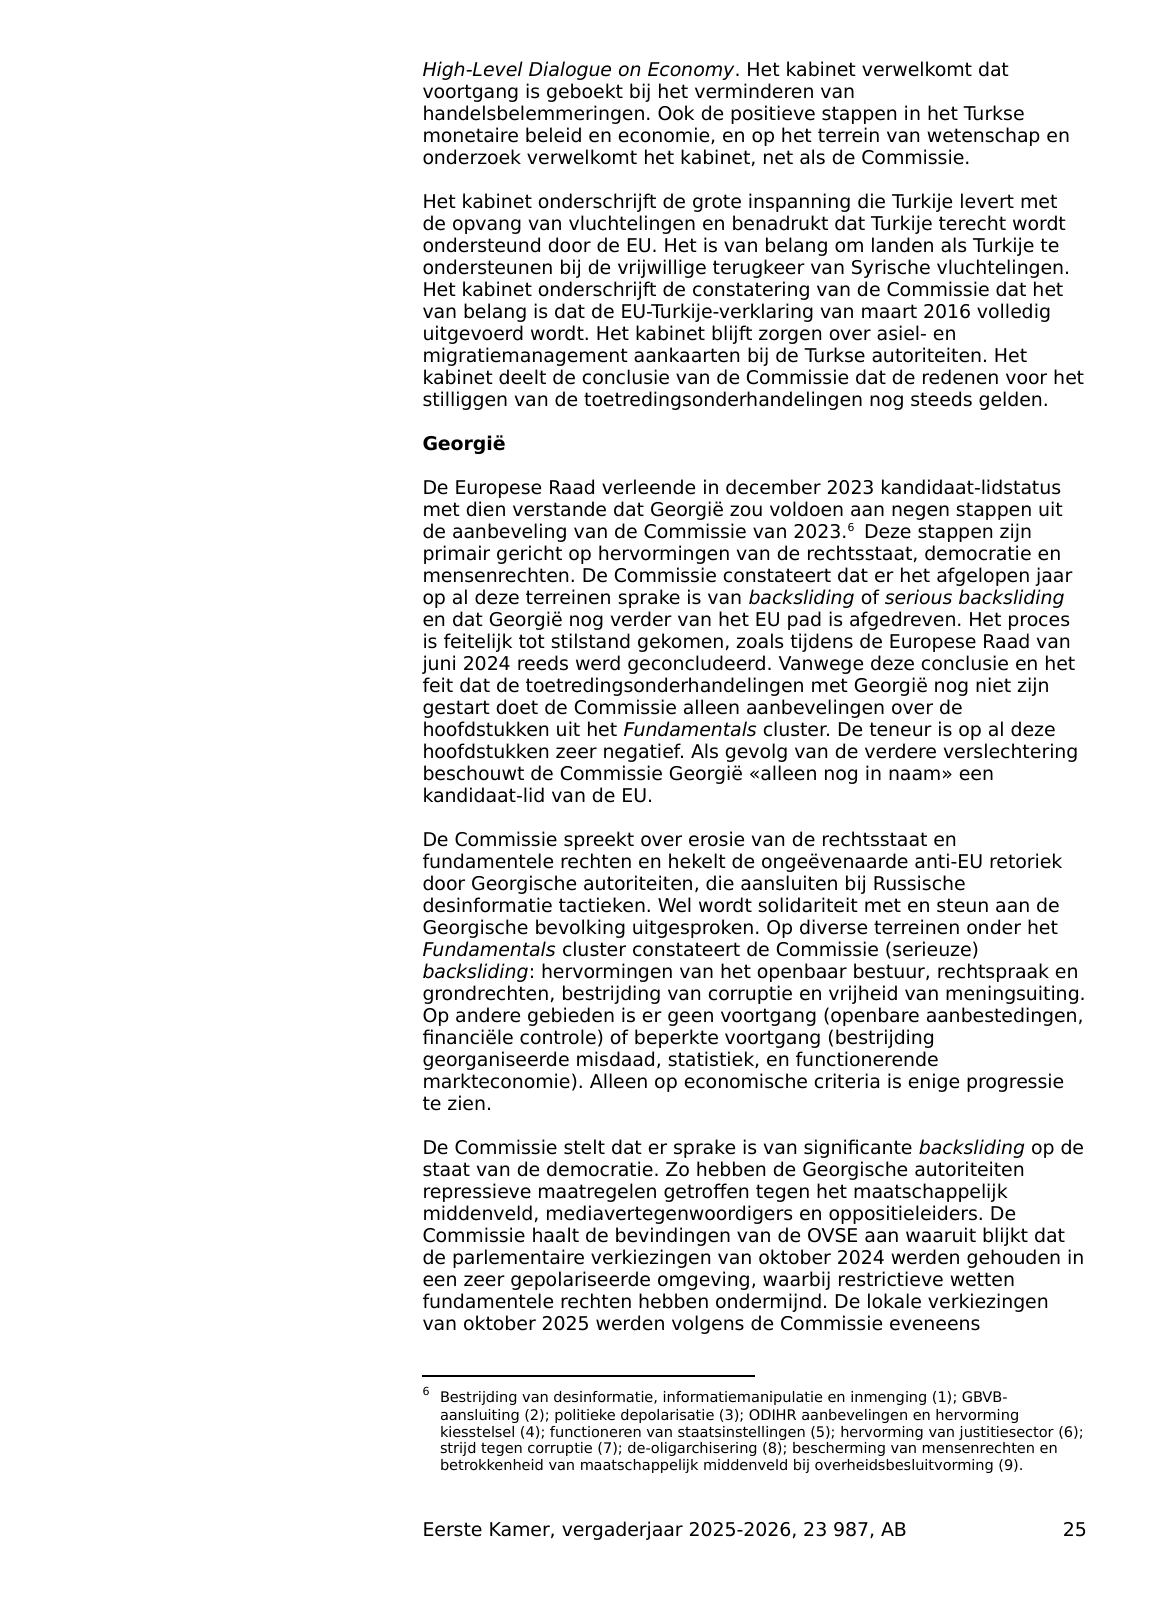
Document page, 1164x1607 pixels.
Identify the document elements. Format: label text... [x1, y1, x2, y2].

text Het kabinet onderschrijft de grote inspanning die Turkije levert met de opvang van vluchtelingen en benadrukt dat Turkije terecht wordt ondersteund door de EU. Het is van belang om landen als Turkije te ondersteunen bij de vrijwillige terugkeer van Syrische vluchtelingen. Het kabinet onderschrijft de constatering van de Commissie dat het van belang is dat de EU-Turkije-verklaring van maart 2016 volledig uitgevoerd wordt. Het kabinet blijft zorgen over asiel- en migratiemanagement aankaarten bij de Turkse autoriteiten. Het kabinet deelt de conclusie van de Commissie dat de redenen voor het stilliggen van de toetredingsonderhandelingen nog steeds gelden. [422, 191, 1087, 411]
text De Europese Raad verleende in december 2023 kandidaat-lidstatus met dien verstande dat Georgië zou voldoen aan negen stappen uit de aanbeveling van de Commissie van 2023. Deze stappen zijn primair gericht op hervormingen van de rechtsstaat, democratie en mensenrechten. De Commissie constateert dat er het afgelopen jaar op al deze terreinen sprake is van backsliding of serious backsliding en dat Georgië nog verder van het EU pad is afgedreven. Het proces is feitelijk tot stilstand gekomen, zoals tijdens de Europese Raad van juni 2024 reeds werd geconcludeerd. Vanwege deze conclusie en het feit dat de toetredingsonderhandelingen met Georgië nog niet zijn gestart doet de Commissie alleen aanbevelingen over de hoofdstukken uit het Fundamentals cluster. De teneur is op al deze hoofdstukken zeer negatief. Als gevolg van de verdere verslechtering beschouwt de Commissie Georgië «alleen nog in naam» een kandidaat-lid van de EU. [422, 477, 1087, 807]
subtitle Georgië [422, 433, 1087, 455]
text Bestrijding van desinformatie, informatiemanipulatie en inmenging (1); GBVB-aansluiting (2); politieke depolarisatie (3); ODIHR aanbevelingen en hervorming kiesstelsel (4); functioneren van staatsinstellingen (5); hervorming van justitiesector (6); strijd tegen corruptie (7); de-oligarchisering (8); bescherming van mensenrechten en betrokkenheid van maatschappelijk middenveld bij overheidsbesluitvorming (9). [422, 1385, 1087, 1474]
text De Commissie stelt dat er sprake is van significante backsliding op de staat van de democratie. Zo hebben de Georgische autoriteiten repressieve maatregelen getroffen tegen het maatschappelijk middenveld, mediavertegenwoordigers en oppositieleiders. De Commissie haalt de bevindingen van de OVSE aan waaruit blijkt dat de parlementaire verkiezingen van oktober 2024 werden gehouden in een zeer gepolariseerde omgeving, waarbij restrictieve wetten fundamentele rechten hebben ondermijnd. De lokale verkiezingen van oktober 2025 werden volgens de Commissie eveneens [422, 1137, 1087, 1335]
text De Commissie spreekt over erosie van de rechtsstaat en fundamentele rechten en hekelt de ongeëvenaarde anti-EU retoriek door Georgische autoriteiten, die aansluiten bij Russische desinformatie tactieken. Wel wordt solidariteit met en steun aan de Georgische bevolking uitgesproken. Op diverse terreinen onder het Fundamentals cluster constateert de Commissie (serieuze) backsliding: hervormingen van het openbaar bestuur, rechtspraak en grondrechten, bestrijding van corruptie en vrijheid van meningsuiting. Op andere gebieden is er geen voortgang (openbare aanbestedingen, financiële controle) of beperkte voortgang (bestrijding georganiseerde misdaad, statistiek, en functionerende markteconomie). Alleen op economische criteria is enige progressie te zien. [422, 829, 1087, 1115]
text High-Level Dialogue on Economy. Het kabinet verwelkomt dat voortgang is geboekt bij het verminderen van handelsbelemmeringen. Ook de positieve stappen in het Turkse monetaire beleid en economie, en op het terrein van wetenschap en onderzoek verwelkomt het kabinet, net als de Commissie. [422, 59, 1087, 169]
